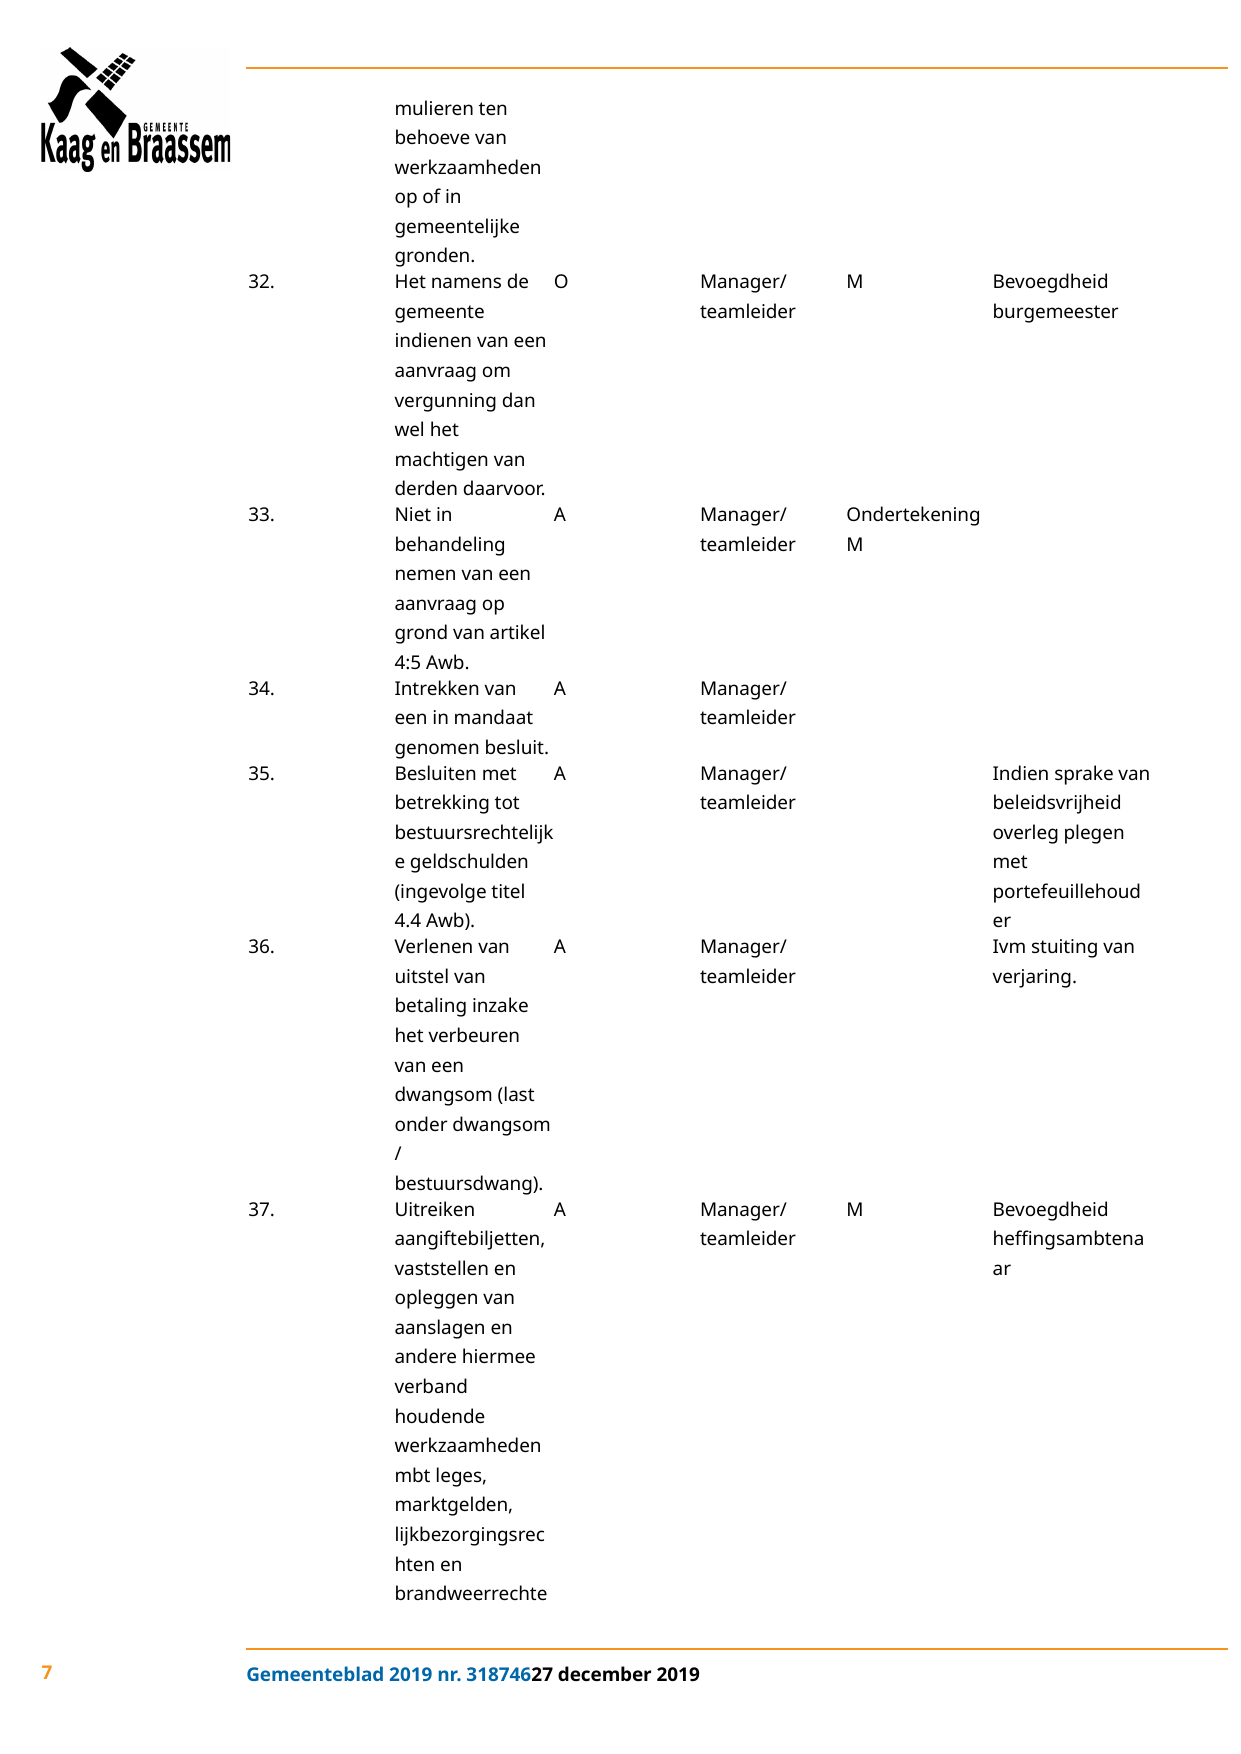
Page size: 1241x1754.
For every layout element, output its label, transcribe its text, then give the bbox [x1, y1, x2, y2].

table_cell Niet in behandeling nemen van een aanvraag op grond van artikel 4:5 Awb. [394, 501, 553, 675]
table_cell Ivm stuiting van verjaring. [993, 934, 1152, 1196]
table_cell [554, 95, 700, 268]
table_cell 37. [248, 1196, 394, 1606]
table_cell [248, 95, 394, 268]
table_cell Manager/ teamleider [700, 934, 846, 1196]
table_cell Besluiten met betrekking tot bestuursrechtelijke geldschulden (ingevolge titel 4.4 Awb). [394, 760, 553, 933]
table_cell [993, 95, 1152, 268]
table_cell A [554, 1196, 700, 1606]
table_cell 34. [248, 675, 394, 760]
table_cell 33. [248, 501, 394, 675]
table_cell O [554, 269, 700, 501]
table_cell Verlenen van uitstel van betaling inzake het verbeuren van een dwangsom (last onder dwangsom / bestuursdwang). [394, 934, 553, 1196]
table_cell [846, 675, 992, 760]
table_cell [993, 501, 1152, 675]
table_cell [846, 934, 992, 1196]
table_cell A [554, 501, 700, 675]
table_cell Ondertekening M [846, 501, 992, 675]
table_cell M [846, 269, 992, 501]
table_cell M [846, 1196, 992, 1606]
table_cell Manager/ teamleider [700, 269, 846, 501]
table_cell [700, 95, 846, 268]
table_cell Het namens de gemeente indienen van een aanvraag om vergunning dan wel het machtigen van derden daarvoor. [394, 269, 553, 501]
table_cell Intrekken van een in mandaat genomen besluit. [394, 675, 553, 760]
table_cell [993, 675, 1152, 760]
table_cell Uitreiken aangiftebiljetten, vaststellen en opleggen van aanslagen en andere hiermee verband houdende werkzaamheden mbt leges, marktgelden, lijkbezorgingsrechten en brandweerrechte [394, 1196, 553, 1606]
table_cell A [554, 675, 700, 760]
table_cell A [554, 760, 700, 933]
table_cell 32. [248, 269, 394, 501]
table_cell Indien sprake van beleidsvrijheid overleg plegen met portefeuillehouder [993, 760, 1152, 933]
table_cell [846, 760, 992, 933]
table_cell 36. [248, 934, 394, 1196]
table_cell 35. [248, 760, 394, 933]
table_cell mulieren ten behoeve van werkzaamheden op of in gemeentelijke gronden. [394, 95, 553, 268]
picture [41, 47, 231, 172]
table_cell Bevoegdheid heffingsambtenaar [993, 1196, 1152, 1606]
table_cell Manager/ teamleider [700, 760, 846, 933]
table_cell Manager/ teamleider [700, 1196, 846, 1606]
table_cell [846, 95, 992, 268]
table_cell Bevoegdheid burgemeester [993, 269, 1152, 501]
table_cell A [554, 934, 700, 1196]
table_cell Manager/ teamleider [700, 675, 846, 760]
table_cell Manager/ teamleider [700, 501, 846, 675]
